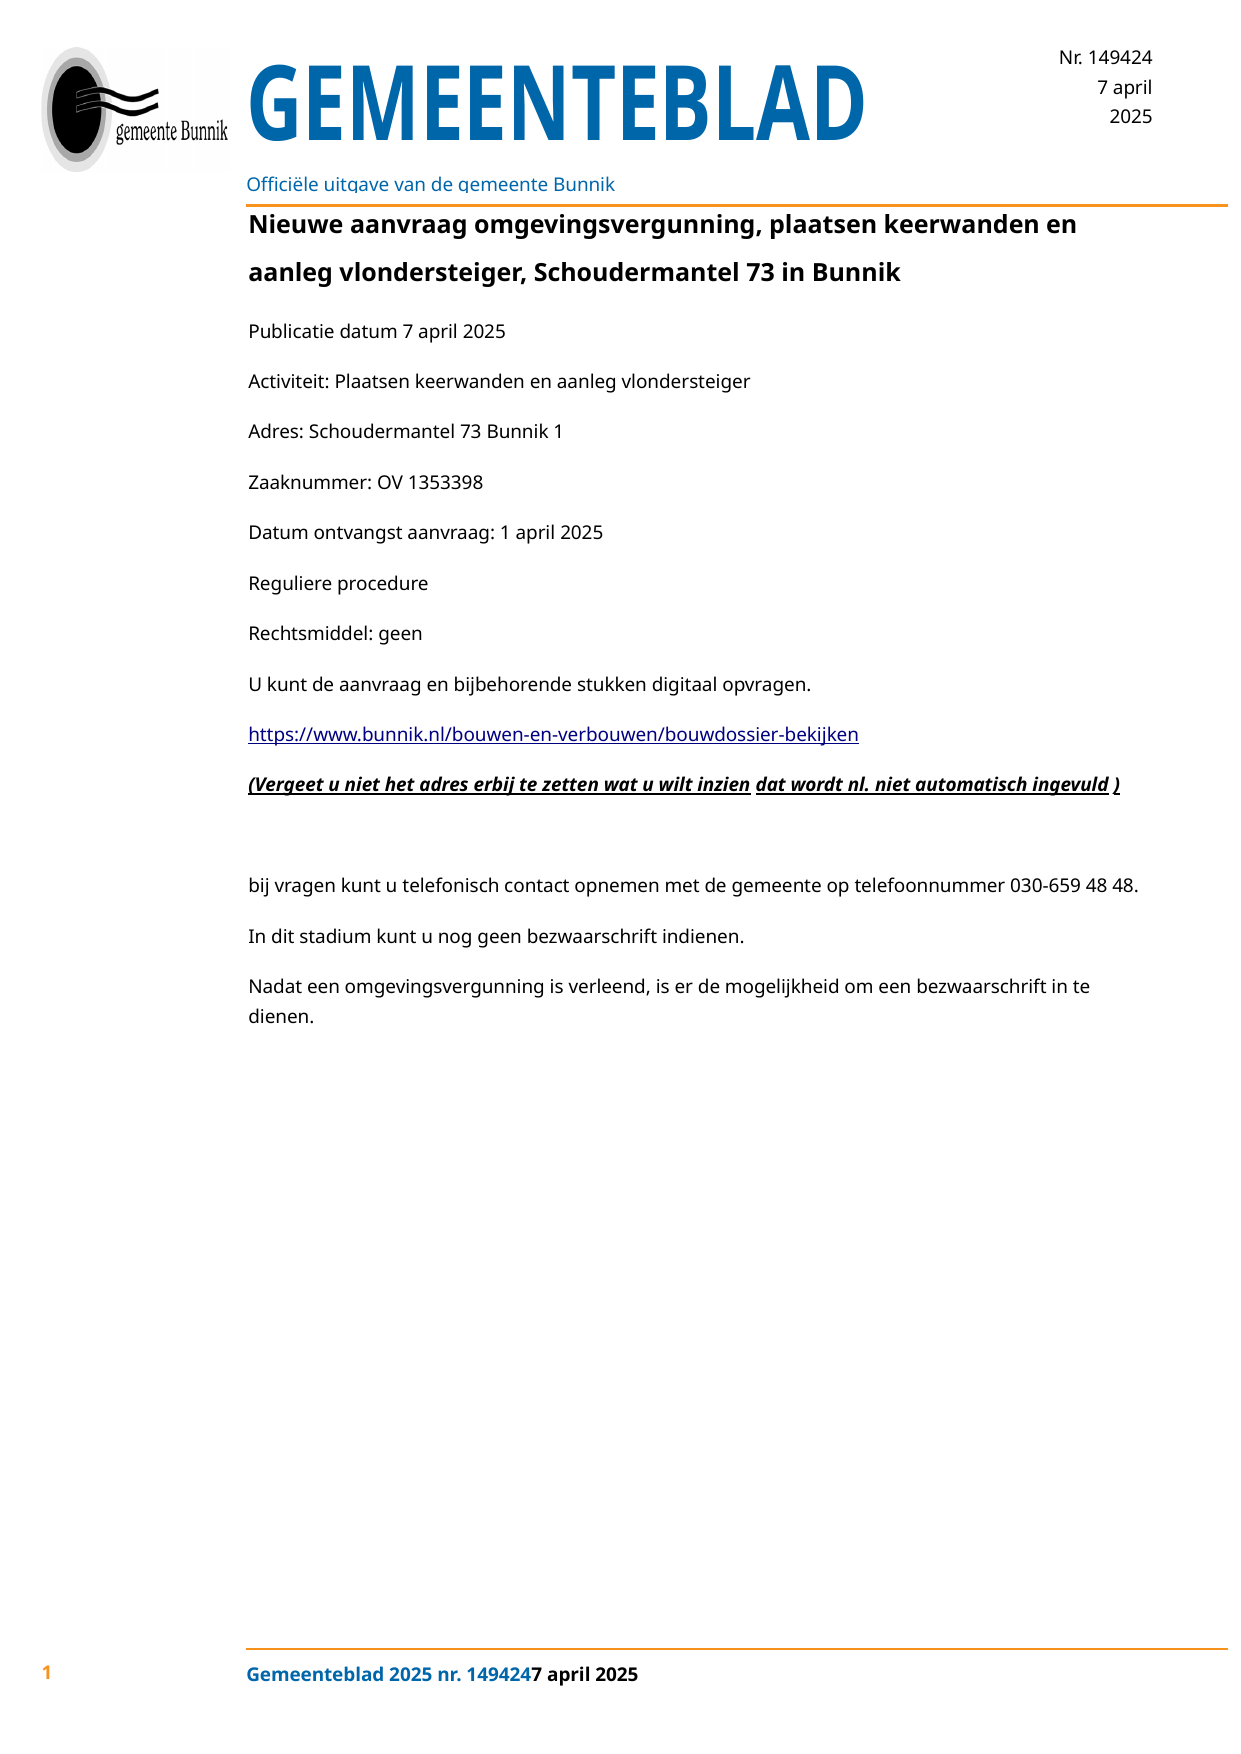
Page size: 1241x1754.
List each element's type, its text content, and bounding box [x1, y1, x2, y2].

text Adres: Schoudermantel 73 Bunnik 1 [248, 419, 1152, 444]
text Reguliere procedure [248, 570, 1152, 596]
text Activiteit: Plaatsen keerwanden en aanleg vlondersteiger [248, 368, 1152, 394]
text Nieuwe aanvraag omgevingsvergunning, plaatsen keerwanden en aanleg vlondersteiger, Schoudermantel 73 in Bunnik [248, 207, 1152, 288]
text In dit stadium kunt u nog geen bezwaarschrift indienen. [248, 923, 1152, 949]
text bij vragen kunt u telefonisch contact opnemen met de gemeente op telefoonnummer 030-659 48 48. [248, 872, 1152, 898]
text U kunt de aanvraag en bijbehorende stukken digitaal opvragen. [248, 671, 1152, 697]
text Zaaknummer: OV 1353398 [248, 469, 1152, 495]
text https://www.bunnik.nl/bouwen-en-verbouwen/bouwdossier-bekijken [248, 721, 1152, 747]
text Nadat een omgevingsvergunning is verleend, is er de mogelijkheid om een bezwaarschrift in te dienen. [248, 973, 1152, 1029]
text Datum ontvangst aanvraag: 1 april 2025 [248, 519, 1152, 545]
picture [41, 47, 231, 172]
text Rechtsmiddel: geen [248, 620, 1152, 646]
text (Vergeet u niet het adres erbij te zetten wat u wilt inzien dat wordt nl. niet automatisch ingevuld ) [248, 772, 1152, 797]
text Publicatie datum 7 april 2025 [248, 318, 1152, 344]
